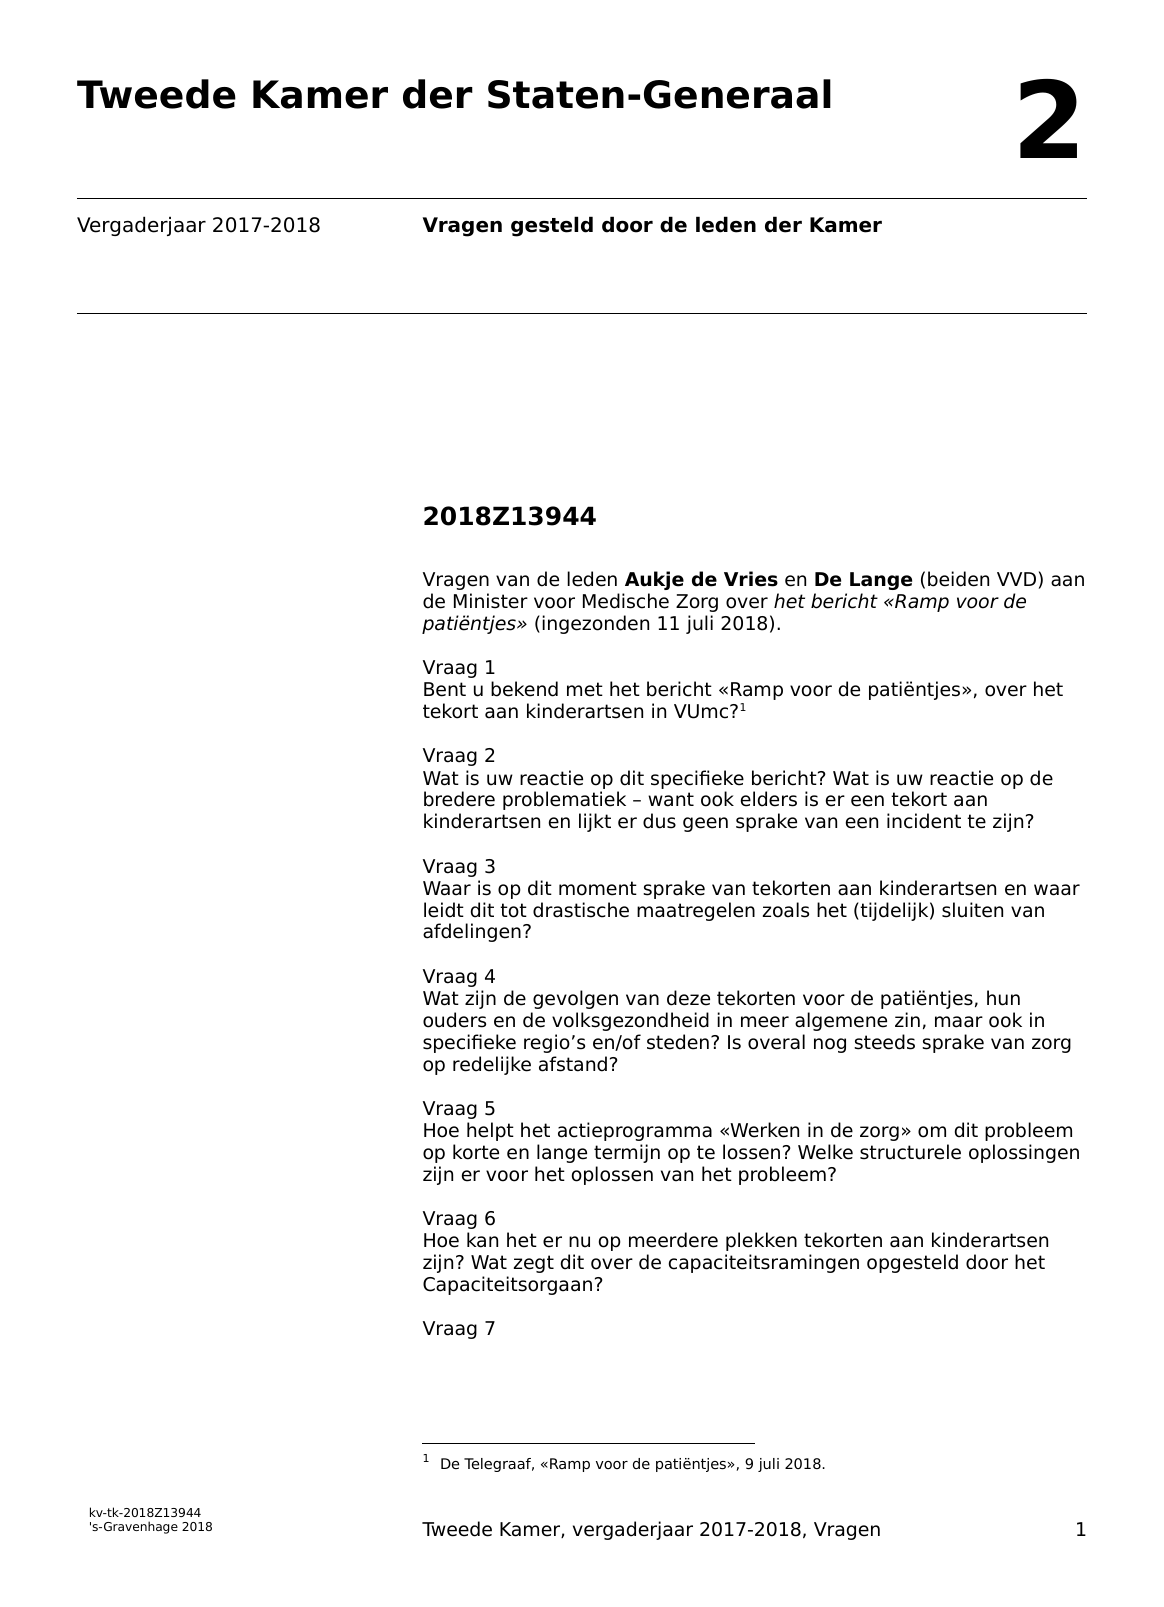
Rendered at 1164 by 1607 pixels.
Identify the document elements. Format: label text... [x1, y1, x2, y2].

text Vraag 3 [422, 856, 1087, 877]
text Vraag 7 [422, 1318, 1087, 1340]
text Vraag 6 [422, 1208, 1087, 1230]
text Bent u bekend met het bericht «Ramp voor de patiëntjes», over het tekort aan kinderartsen in VUmc? [422, 679, 1087, 723]
text Vraag 1 [422, 657, 1087, 679]
text Vraag 2 [422, 745, 1087, 767]
table_cell Vergaderjaar 2017-2018 [77, 199, 422, 313]
text Waar is op dit moment sprake van tekorten aan kinderartsen en waar leidt dit tot drastische maatregelen zoals het (tijdelijk) sluiten van afdelingen? [422, 877, 1087, 943]
table_header 2 [886, 59, 1087, 198]
text Vragen van de leden Aukje de Vries en De Lange (beiden VVD) aan de Minister voor Medische Zorg over het bericht «Ramp voor de patiëntjes» (ingezonden 11 juli 2018). [422, 569, 1087, 635]
text Wat is uw reactie op dit specifieke bericht? Wat is uw reactie op de bredere problematiek – want ook elders is er een tekort aan kinderartsen en lijkt er dus geen sprake van een incident te zijn? [422, 767, 1087, 833]
text 2018Z13944 [422, 502, 1087, 531]
text Hoe kan het er nu op meerdere plekken tekorten aan kinderartsen zijn? Wat zegt dit over de capaciteitsramingen opgesteld door het Capaciteitsorgaan? [422, 1230, 1087, 1296]
text Hoe helpt het actieprogramma «Werken in de zorg» om dit probleem op korte en lange termijn op te lossen? Welke structurele oplossingen zijn er voor het oplossen van het probleem? [422, 1120, 1087, 1186]
text De Telegraaf, «Ramp voor de patiëntjes», 9 juli 2018. [422, 1452, 1087, 1474]
text Vraag 5 [422, 1098, 1087, 1120]
text Vraag 4 [422, 966, 1087, 988]
text 's-Gravenhage 2018 [88, 1520, 323, 1534]
table_cell Vragen gesteld door de leden der Kamer [422, 199, 1087, 313]
text kv-tk-2018Z13944 [88, 1506, 323, 1520]
text Wat zijn de gevolgen van deze tekorten voor de patiëntjes, hun ouders en de volksgezondheid in meer algemene zin, maar ook in specifieke regio’s en/of steden? Is overal nog steeds sprake van zorg op redelijke afstand? [422, 988, 1087, 1076]
table_header Tweede Kamer der Staten-Generaal [77, 59, 886, 198]
